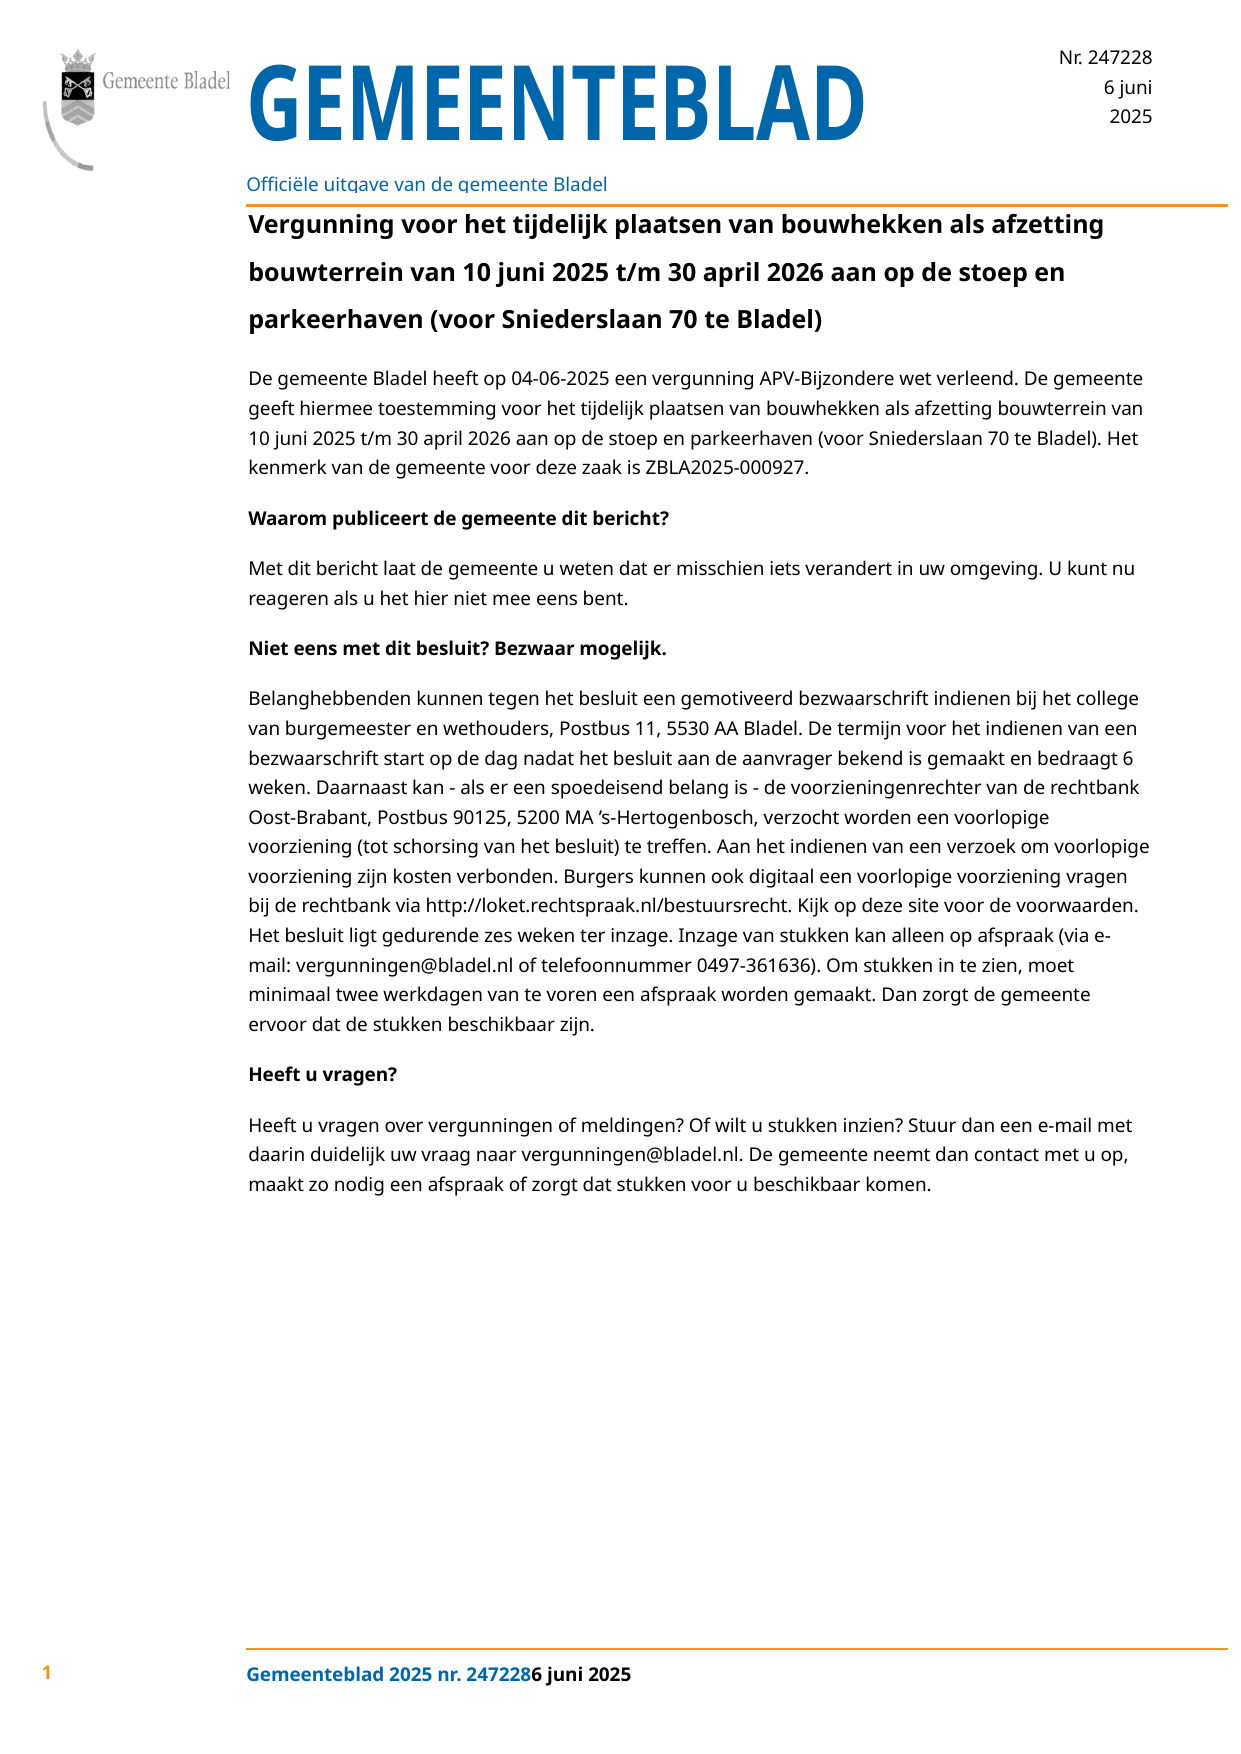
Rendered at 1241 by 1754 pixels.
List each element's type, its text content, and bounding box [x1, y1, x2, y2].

text Heeft u vragen? [248, 1061, 1152, 1087]
picture [41, 47, 231, 172]
text Belanghebbenden kunnen tegen het besluit een gemotiveerd bezwaarschrift indienen bij het college van burgemeester en wethouders, Postbus 11, 5530 AA Bladel. De termijn voor het indienen van een bezwaarschrift start op de dag nadat het besluit aan de aanvrager bekend is gemaakt en bedraagt 6 weken. Daarnaast kan - als er een spoedeisend belang is - de voorzieningenrechter van de rechtbank Oost-Brabant, Postbus 90125, 5200 MA ’s-Hertogenbosch, verzocht worden een voorlopige voorziening (tot schorsing van het besluit) te treffen. Aan het indienen van een verzoek om voorlopige voorziening zijn kosten verbonden. Burgers kunnen ook digitaal een voorlopige voorziening vragen bij de rechtbank via http://loket.rechtspraak.nl/bestuursrecht. Kijk op deze site voor de voorwaarden. Het besluit ligt gedurende zes weken ter inzage. Inzage van stukken kan alleen op afspraak (via e-mail: vergunningen@bladel.nl of telefoonnummer 0497-361636). Om stukken in te zien, moet minimaal twee werkdagen van te voren een afspraak worden gemaakt. Dan zorgt de gemeente ervoor dat de stukken beschikbaar zijn. [248, 686, 1152, 1037]
text Met dit bericht laat de gemeente u weten dat er misschien iets verandert in uw omgeving. U kunt nu reageren als u het hier niet mee eens bent. [248, 555, 1152, 610]
text Heeft u vragen over vergunningen of meldingen? Of wilt u stukken inzien? Stuur dan een e-mail met daarin duidelijk uw vraag naar vergunningen@bladel.nl. De gemeente neemt dan contact met u op, maakt zo nodig een afspraak of zorgt dat stukken voor u beschikbaar komen. [248, 1112, 1152, 1197]
text Vergunning voor het tijdelijk plaatsen van bouwhekken als afzetting bouwterrein van 10 juni 2025 t/m 30 april 2026 aan op de stoep en parkeerhaven (voor Sniederslaan 70 te Bladel) [248, 207, 1152, 336]
text Niet eens met dit besluit? Bezwaar mogelijk. [248, 635, 1152, 661]
text De gemeente Bladel heeft op 04-06-2025 een vergunning APV-Bijzondere wet verleend. De gemeente geeft hiermee toestemming voor het tijdelijk plaatsen van bouwhekken als afzetting bouwterrein van 10 juni 2025 t/m 30 april 2026 aan op de stoep en parkeerhaven (voor Sniederslaan 70 te Bladel). Het kenmerk van de gemeente voor deze zaak is ZBLA2025-000927. [248, 366, 1152, 480]
text Waarom publiceert de gemeente dit bericht? [248, 505, 1152, 530]
